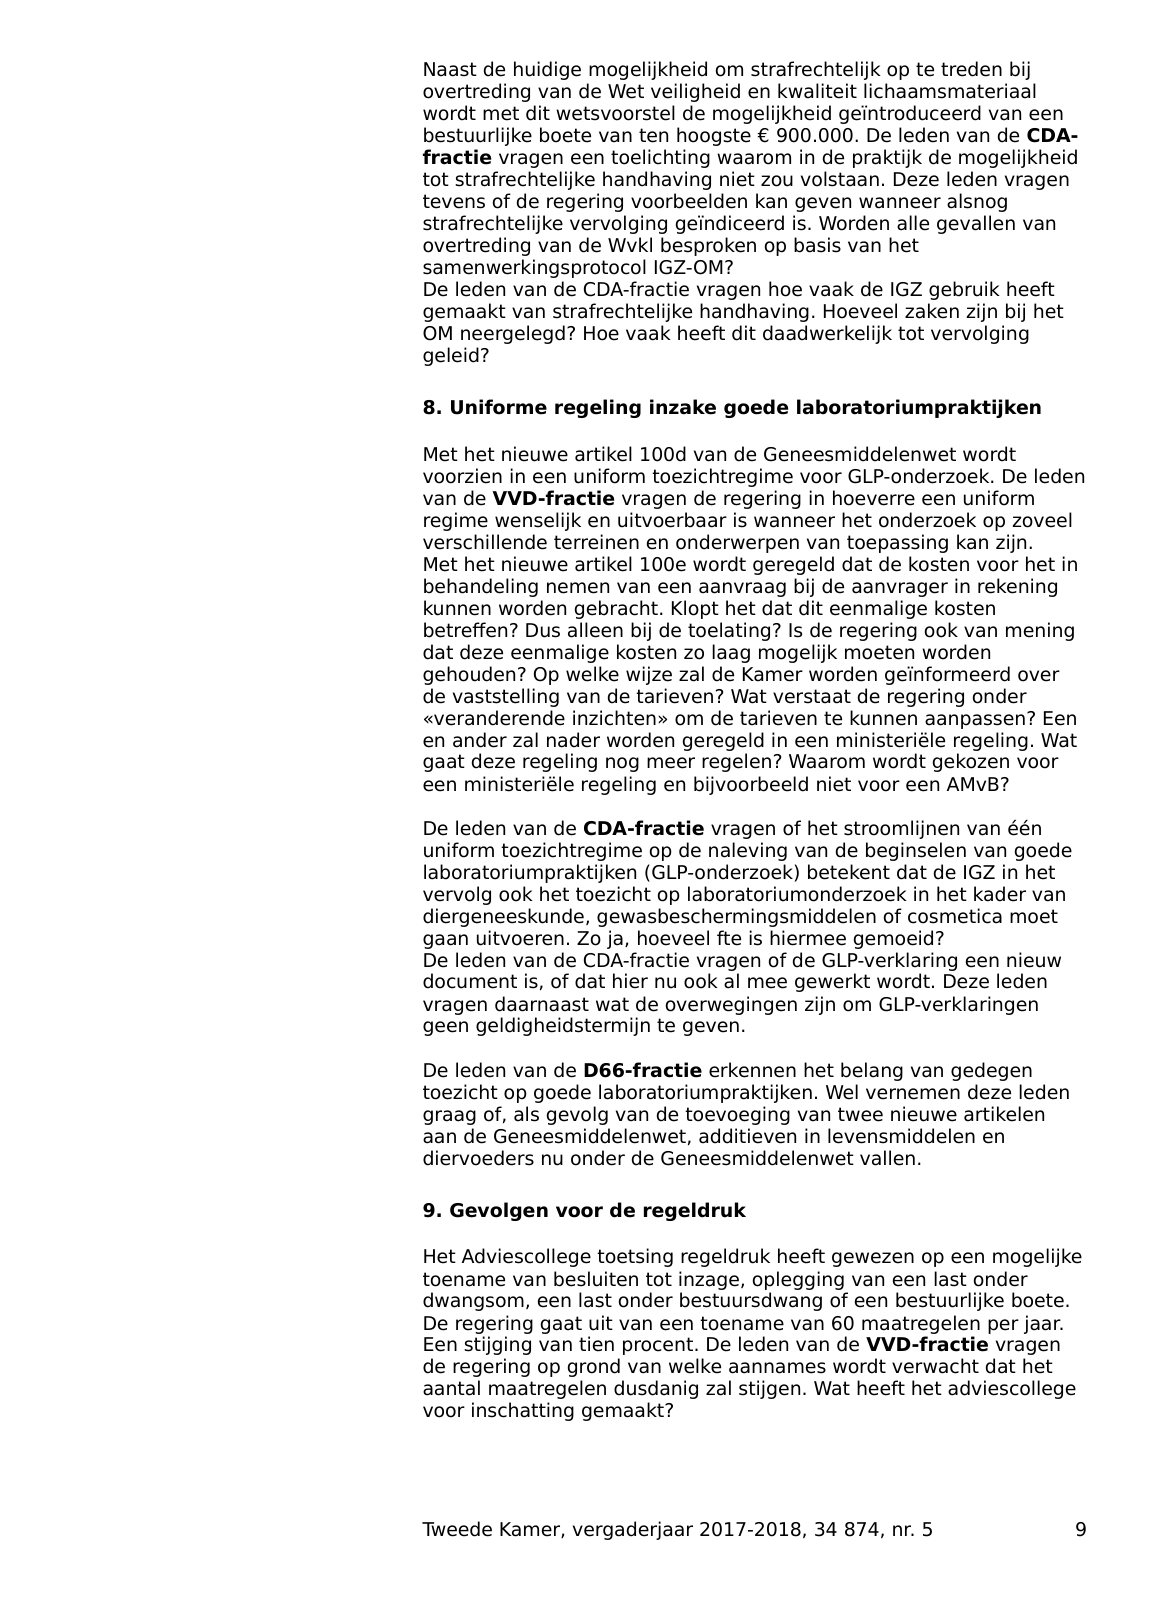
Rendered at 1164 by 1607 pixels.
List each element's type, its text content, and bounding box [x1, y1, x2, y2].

text Met het nieuwe artikel 100e wordt geregeld dat de kosten voor het in behandeling nemen van een aanvraag bij de aanvrager in rekening kunnen worden gebracht. Klopt het dat dit eenmalige kosten betreffen? Dus alleen bij de toelating? Is de regering ook van mening dat deze eenmalige kosten zo laag mogelijk moeten worden gehouden? Op welke wijze zal de Kamer worden geïnformeerd over de vaststelling van de tarieven? Wat verstaat de regering onder «veranderende inzichten» om de tarieven te kunnen aanpassen? Een en ander zal nader worden geregeld in een ministeriële regeling. Wat gaat deze regeling nog meer regelen? Waarom wordt gekozen voor een ministeriële regeling en bijvoorbeeld niet voor een AMvB? [422, 554, 1087, 795]
text Met het nieuwe artikel 100d van de Geneesmiddelenwet wordt voorzien in een uniform toezichtregime voor GLP-onderzoek. De leden van de VVD-fractie vragen de regering in hoeverre een uniform regime wenselijk en uitvoerbaar is wanneer het onderzoek op zoveel verschillende terreinen en onderwerpen van toepassing kan zijn. [422, 444, 1087, 554]
subtitle 9. Gevolgen voor de regeldruk [422, 1199, 1087, 1221]
text De leden van de D66-fractie erkennen het belang van gedegen toezicht op goede laboratoriumpraktijken. Wel vernemen deze leden graag of, als gevolg van de toevoeging van twee nieuwe artikelen aan de Geneesmiddelenwet, additieven in levensmiddelen en diervoeders nu onder de Geneesmiddelenwet vallen. [422, 1059, 1087, 1169]
text Het Adviescollege toetsing regeldruk heeft gewezen op een mogelijke toename van besluiten tot inzage, oplegging van een last onder dwangsom, een last onder bestuursdwang of een bestuurlijke boete. De regering gaat uit van een toename van 60 maatregelen per jaar. Een stijging van tien procent. De leden van de VVD-fractie vragen de regering op grond van welke aannames wordt verwacht dat het aantal maatregelen dusdanig zal stijgen. Wat heeft het adviescollege voor inschatting gemaakt? [422, 1246, 1087, 1422]
text De leden van de CDA-fractie vragen of het stroomlijnen van één uniform toezichtregime op de naleving van de beginselen van goede laboratoriumpraktijken (GLP-onderzoek) betekent dat de IGZ in het vervolg ook het toezicht op laboratoriumonderzoek in het kader van diergeneeskunde, gewasbeschermingsmiddelen of cosmetica moet gaan uitvoeren. Zo ja, hoeveel fte is hiermee gemoeid? [422, 818, 1087, 949]
text De leden van de CDA-fractie vragen hoe vaak de IGZ gebruik heeft gemaakt van strafrechtelijke handhaving. Hoeveel zaken zijn bij het OM neergelegd? Hoe vaak heeft dit daadwerkelijk tot vervolging geleid? [422, 279, 1087, 367]
text Naast de huidige mogelijkheid om strafrechtelijk op te treden bij overtreding van de Wet veiligheid en kwaliteit lichaamsmateriaal wordt met dit wetsvoorstel de mogelijkheid geïntroduceerd van een bestuurlijke boete van ten hoogste € 900.000. De leden van de CDA-fractie vragen een toelichting waarom in de praktijk de mogelijkheid tot strafrechtelijke handhaving niet zou volstaan. Deze leden vragen tevens of de regering voorbeelden kan geven wanneer alsnog strafrechtelijke vervolging geïndiceerd is. Worden alle gevallen van overtreding van de Wvkl besproken op basis van het samenwerkingsprotocol IGZ-OM? [422, 59, 1087, 279]
subtitle 8. Uniforme regeling inzake goede laboratoriumpraktijken [422, 397, 1087, 419]
text De leden van de CDA-fractie vragen of de GLP-verklaring een nieuw document is, of dat hier nu ook al mee gewerkt wordt. Deze leden vragen daarnaast wat de overwegingen zijn om GLP-verklaringen geen geldigheidstermijn te geven. [422, 949, 1087, 1037]
